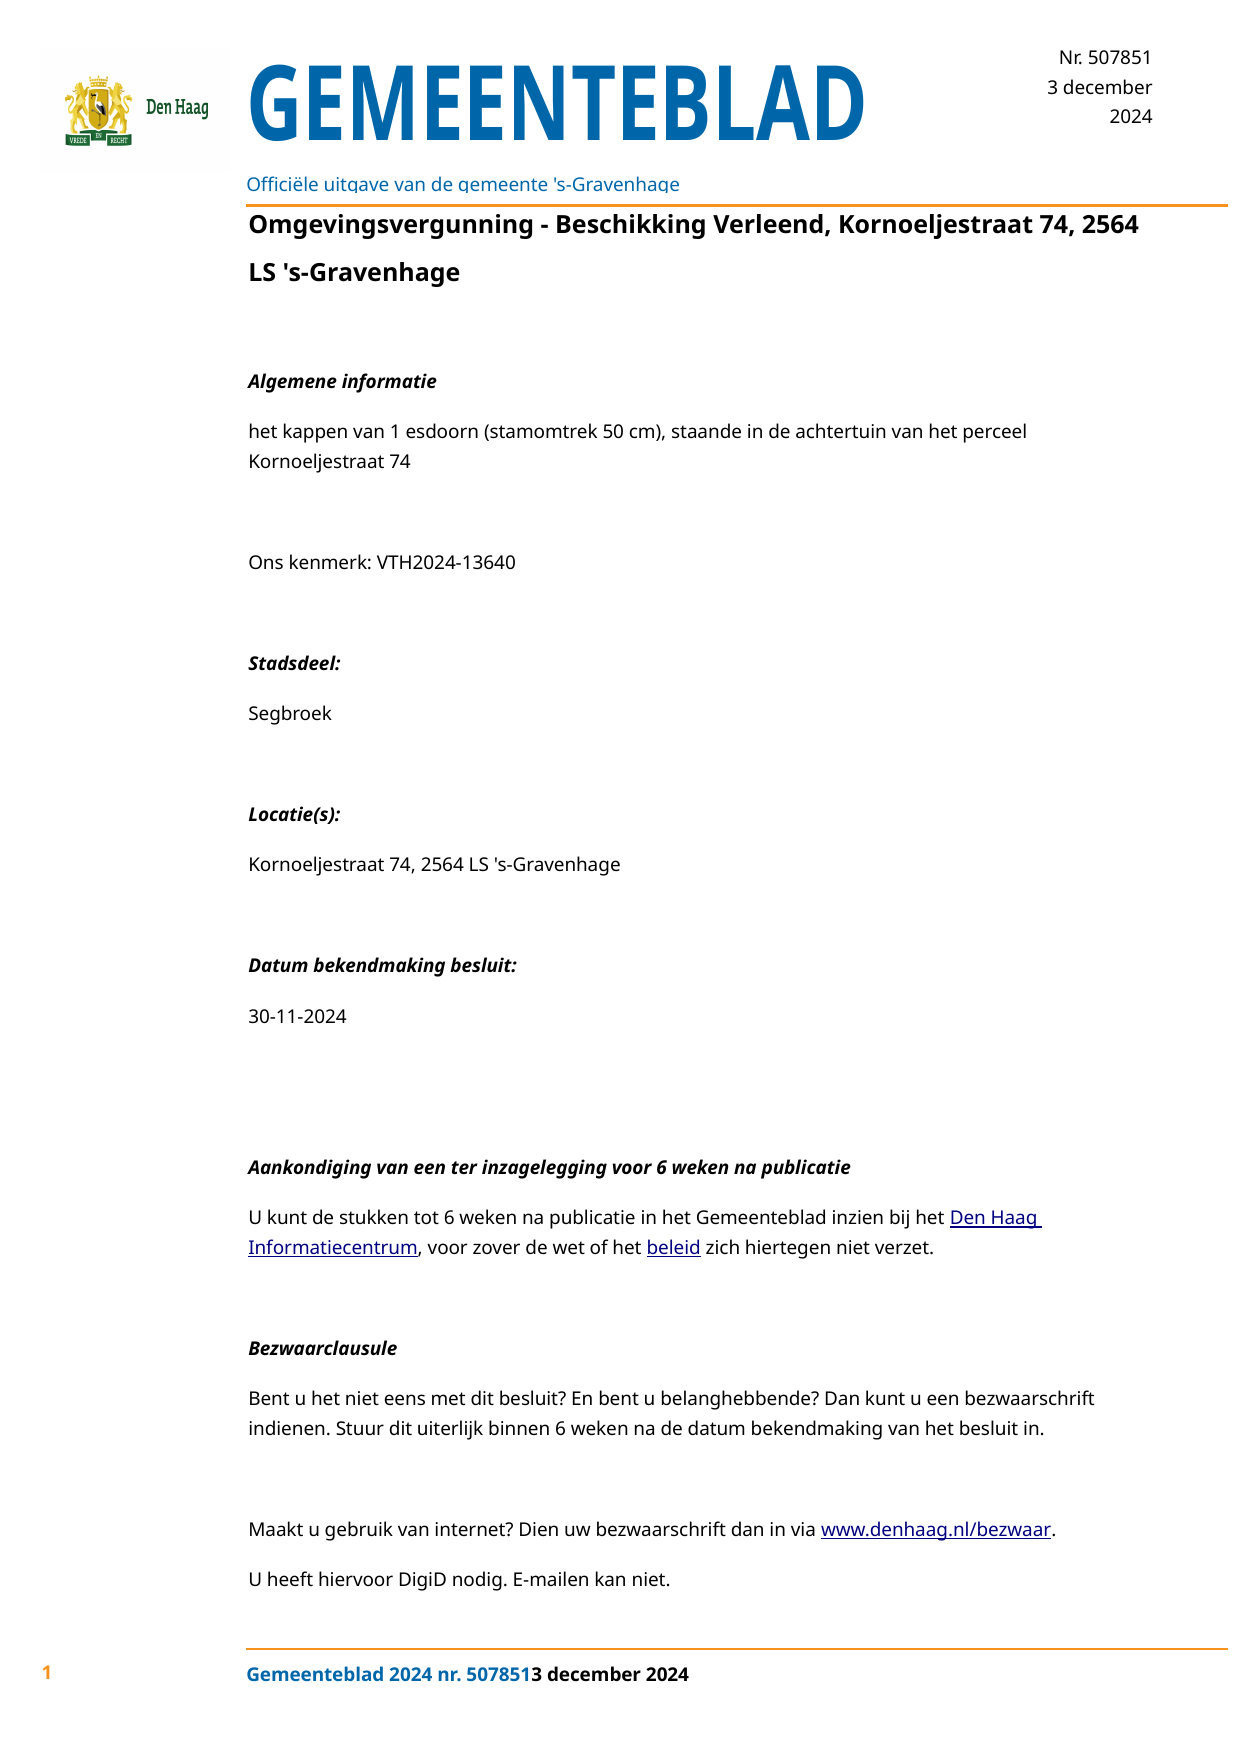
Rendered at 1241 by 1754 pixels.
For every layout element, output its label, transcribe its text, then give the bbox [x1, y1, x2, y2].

text Omgevingsvergunning - Beschikking Verleend, Kornoeljestraat 74, 2564 LS 's-Gravenhage [248, 207, 1152, 288]
text Segbroek [248, 700, 1152, 726]
text Aankondiging van een ter inzagelegging voor 6 weken na publicatie [248, 1154, 1152, 1180]
text Bezwaarclausule [248, 1335, 1152, 1361]
text Locatie(s): [248, 801, 1152, 827]
text het kappen van 1 esdoorn (stamomtrek 50 cm), staande in de achtertuin van het perceel Kornoeljestraat 74 [248, 419, 1152, 474]
text U heeft hiervoor DigiD nodig. E-mailen kan niet. [248, 1566, 1152, 1592]
text 30-11-2024 [248, 1003, 1152, 1029]
text Ons kenmerk: VTH2024-13640 [248, 549, 1152, 575]
text Datum bekendmaking besluit: [248, 952, 1152, 978]
text Stadsdeel: [248, 650, 1152, 676]
text Kornoeljestraat 74, 2564 LS 's-Gravenhage [248, 852, 1152, 877]
text Maakt u gebruik van internet? Dien uw bezwaarschrift dan in via www.denhaag.nl/bezwaar. [248, 1516, 1152, 1542]
text U kunt de stukken tot 6 weken na publicatie in het Gemeenteblad inzien bij het Den Haag Informatiecentrum, voor zover de wet of het beleid zich hiertegen niet verzet. [248, 1204, 1152, 1260]
picture [41, 47, 231, 172]
text Bent u het niet eens met dit besluit? En bent u belanghebbende? Dan kunt u een bezwaarschrift indienen. Stuur dit uiterlijk binnen 6 weken na de datum bekendmaking van het besluit in. [248, 1385, 1152, 1441]
text Algemene informatie [248, 368, 1152, 394]
